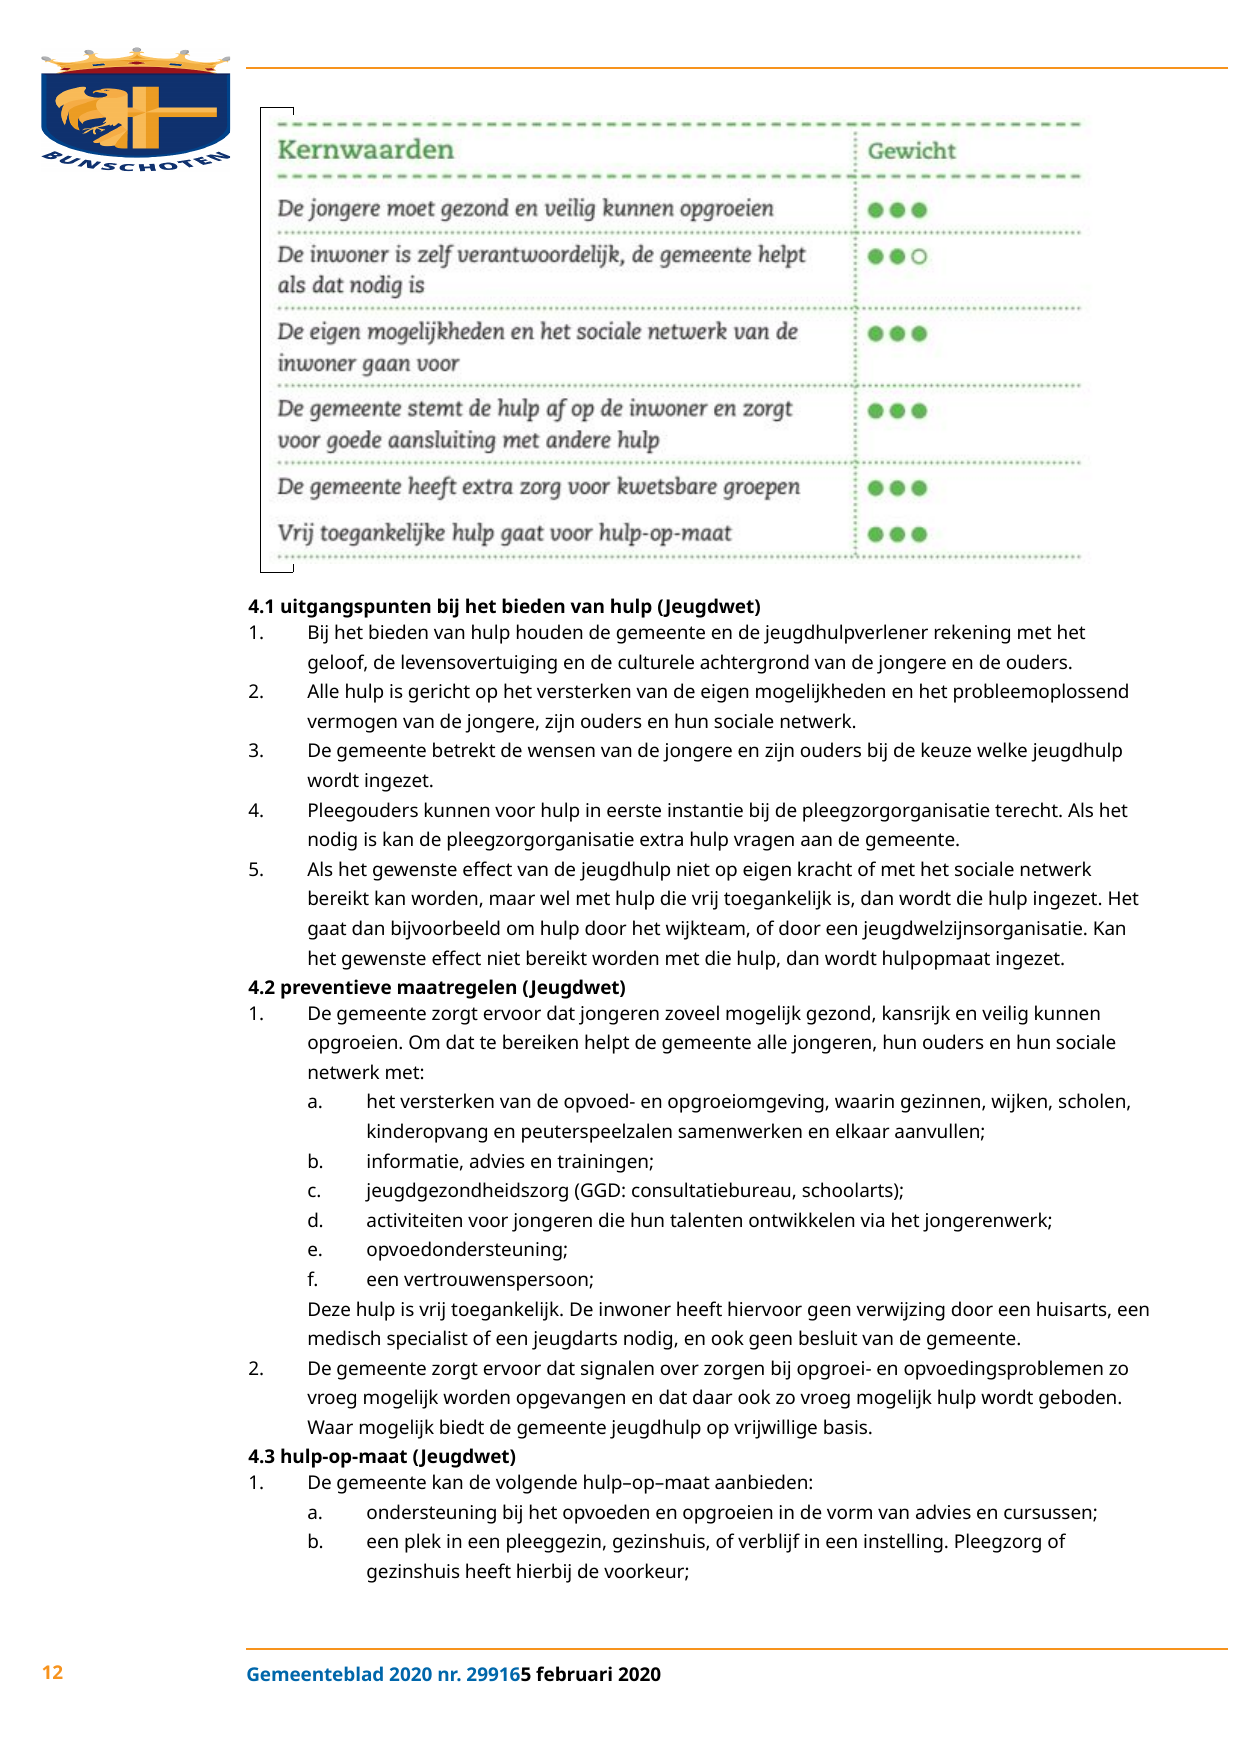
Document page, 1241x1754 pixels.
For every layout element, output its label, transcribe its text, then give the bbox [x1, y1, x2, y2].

list De gemeente betrekt de wensen van de jongere en zijn ouders bij de keuze welke jeugdhulp wordt ingezet. [248, 738, 1152, 793]
text 4.1 uitgangspunten bij het bieden van hulp (Jeugdwet) [248, 593, 1152, 619]
list Als het gewenste effect van de jeugdhulp niet op eigen kracht of met het sociale netwerk bereikt kan worden, maar wel met hulp die vrij toegankelijk is, dan wordt die hulp ingezet. Het gaat dan bijvoorbeeld om hulp door het wijkteam, of door een jeugdwelzijnsorganisatie. Kan het gewenste effect niet bereikt worden met die hulp, dan wordt hulp­op­maat ingezet. [248, 856, 1152, 970]
list De gemeente kan de volgende hulp–op–maat aanbieden: [248, 1469, 1152, 1495]
list Pleegouders kunnen voor hulp in eerste instantie bij de pleegzorgorganisatie terecht. Als het nodig is kan de pleegzorgorganisatie extra hulp vragen aan de gemeente. [248, 797, 1152, 852]
text 4.2 preventieve maatregelen (Jeugdwet) [248, 974, 1152, 1000]
list het versterken van de opvoed- en opgroeiomgeving, waarin gezinnen, wijken, scholen, kinderopvang en peuterspeelzalen samenwerken en elkaar aanvullen; [307, 1089, 1152, 1144]
list een vertrouwenspersoon; [307, 1266, 1152, 1292]
list Deze hulp is vrij toegankelijk. De inwoner heeft hiervoor geen verwijzing door een huisarts, een medisch specialist of een jeugdarts nodig, en ook geen besluit van de gemeente. [248, 1296, 1152, 1351]
list Alle hulp is gericht op het versterken van de eigen mogelijkheden en het probleemoplossend vermogen van de jongere, zijn ouders en hun sociale netwerk. [248, 678, 1152, 734]
list informatie, advies en trainingen; [307, 1148, 1152, 1174]
list een plek in een pleeggezin, gezinshuis, of verblijf in een instelling. Pleegzorg of gezinshuis heeft hierbij de voorkeur; [307, 1529, 1152, 1584]
picture [268, 115, 1096, 564]
list activiteiten voor jongeren die hun talenten ontwikkelen via het jongerenwerk; [307, 1207, 1152, 1233]
list De gemeente zorgt ervoor dat signalen over zorgen bij opgroei- en opvoedingsproblemen zo vroeg mogelijk worden opgevangen en dat daar ook zo vroeg mogelijk hulp wordt geboden. Waar mogelijk biedt de gemeente jeugdhulp op vrijwillige basis. [248, 1355, 1152, 1440]
text 4.3 hulp-op-maat (Jeugdwet) [248, 1444, 1152, 1469]
list opvoedondersteuning; [307, 1237, 1152, 1262]
list jeugdgezondheidszorg (GGD: consultatiebureau, schoolarts); [307, 1177, 1152, 1203]
picture [41, 47, 231, 172]
list ondersteuning bij het opvoeden en opgroeien in de vorm van advies en cursussen; [307, 1499, 1152, 1525]
list De gemeente zorgt ervoor dat jongeren zoveel mogelijk gezond, kansrijk en veilig kunnen opgroeien. Om dat te bereiken helpt de gemeente alle jongeren, hun ouders en hun sociale netwerk met: [248, 1000, 1152, 1085]
list Bij het bieden van hulp houden de gemeente en de jeugdhulpverlener rekening met het geloof, de levensovertuiging en de culturele achtergrond van de jongere en de ouders. [248, 619, 1152, 674]
